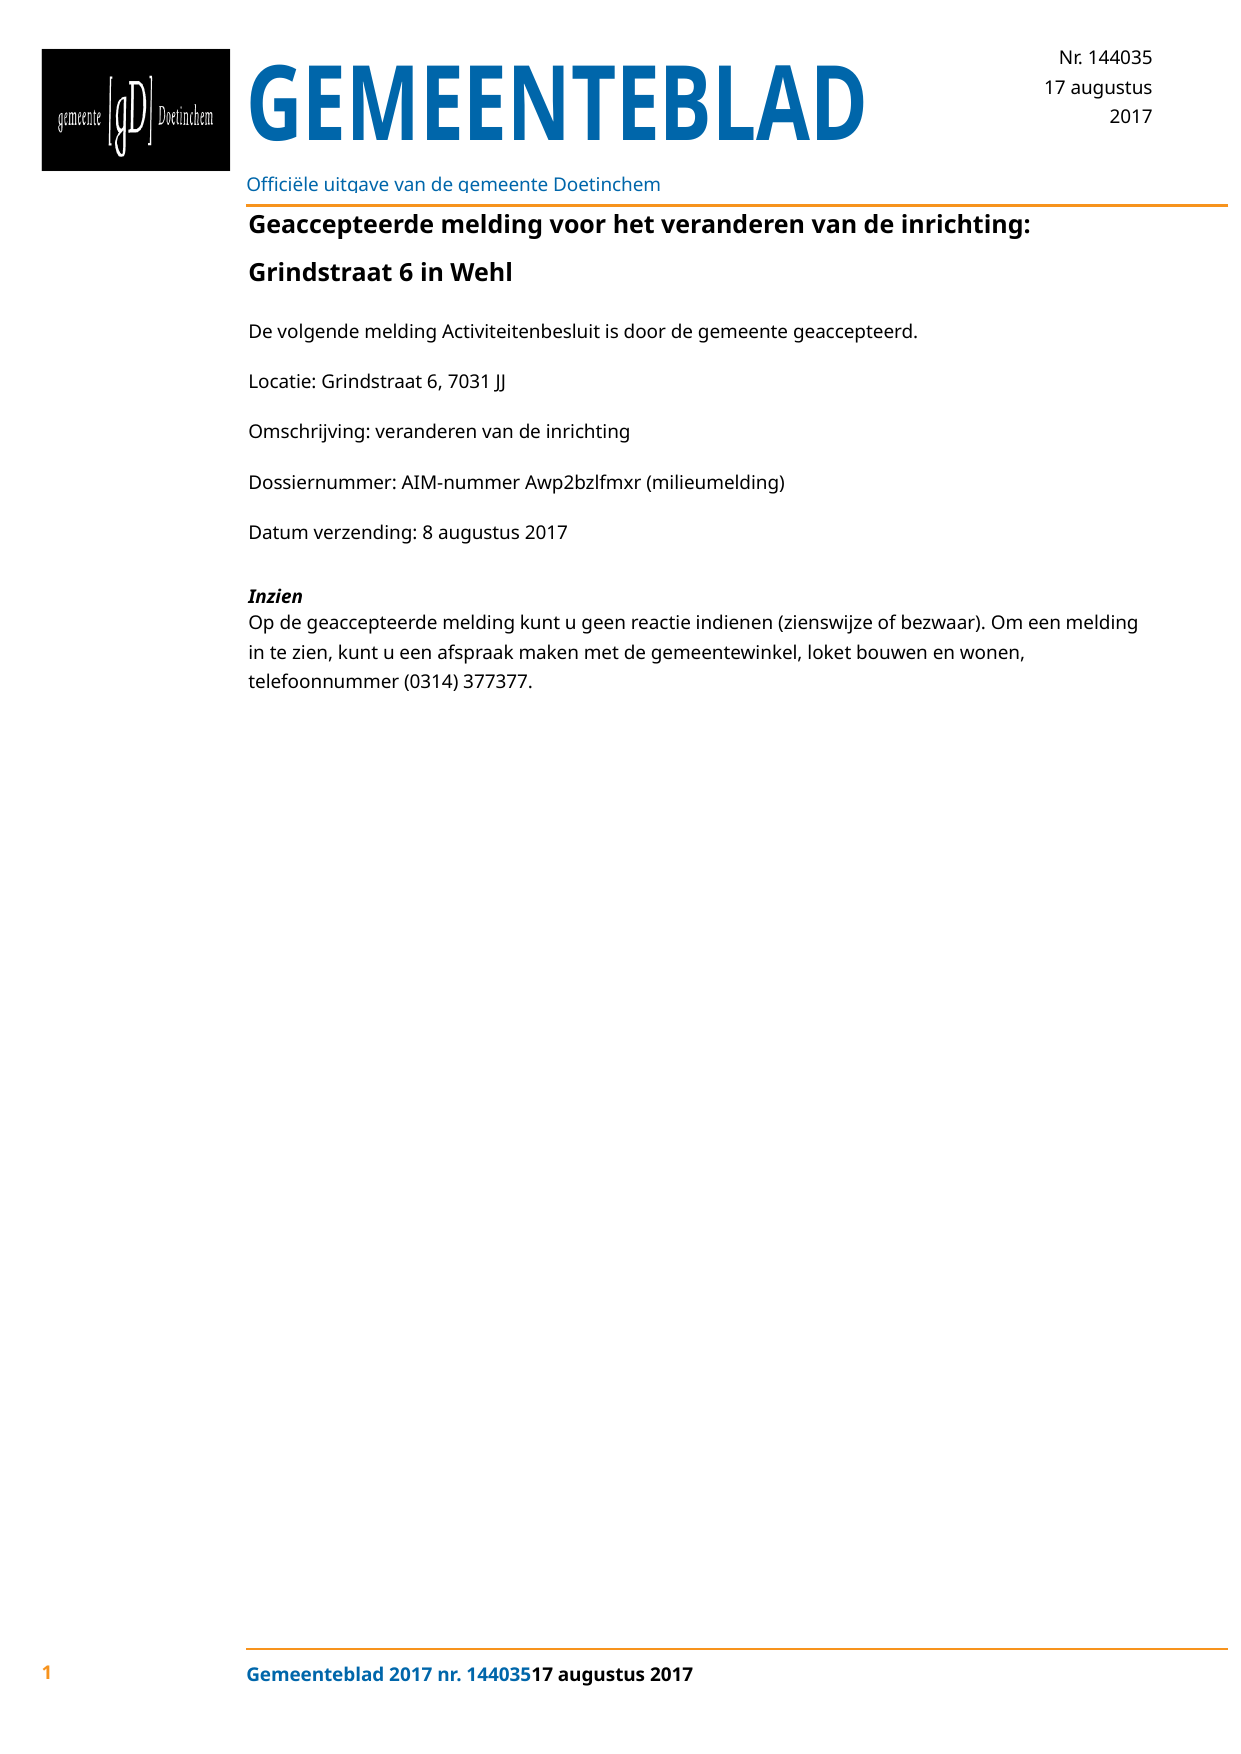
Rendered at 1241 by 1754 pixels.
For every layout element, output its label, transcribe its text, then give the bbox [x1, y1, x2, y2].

text Locatie: Grindstraat 6, 7031 JJ [248, 368, 1152, 394]
text De volgende melding Activiteitenbesluit is door de gemeente geaccepteerd. [248, 318, 1152, 344]
text Dossiernummer: AIM-nummer Awp2bzlfmxr (milieumelding) [248, 469, 1152, 495]
text Omschrijving: veranderen van de inrichting [248, 419, 1152, 444]
text Inzien [248, 583, 1152, 609]
text Op de geaccepteerde melding kunt u geen reactie indienen (zienswijze of bezwaar). Om een melding in te zien, kunt u een afspraak maken met de gemeentewinkel, loket bouwen en wonen, telefoonnummer (0314) 377377. [248, 609, 1152, 694]
text Datum verzending: 8 augustus 2017 [248, 519, 1152, 545]
text Geaccepteerde melding voor het veranderen van de inrichting: Grindstraat 6 in Wehl [248, 207, 1152, 288]
picture [41, 47, 231, 172]
